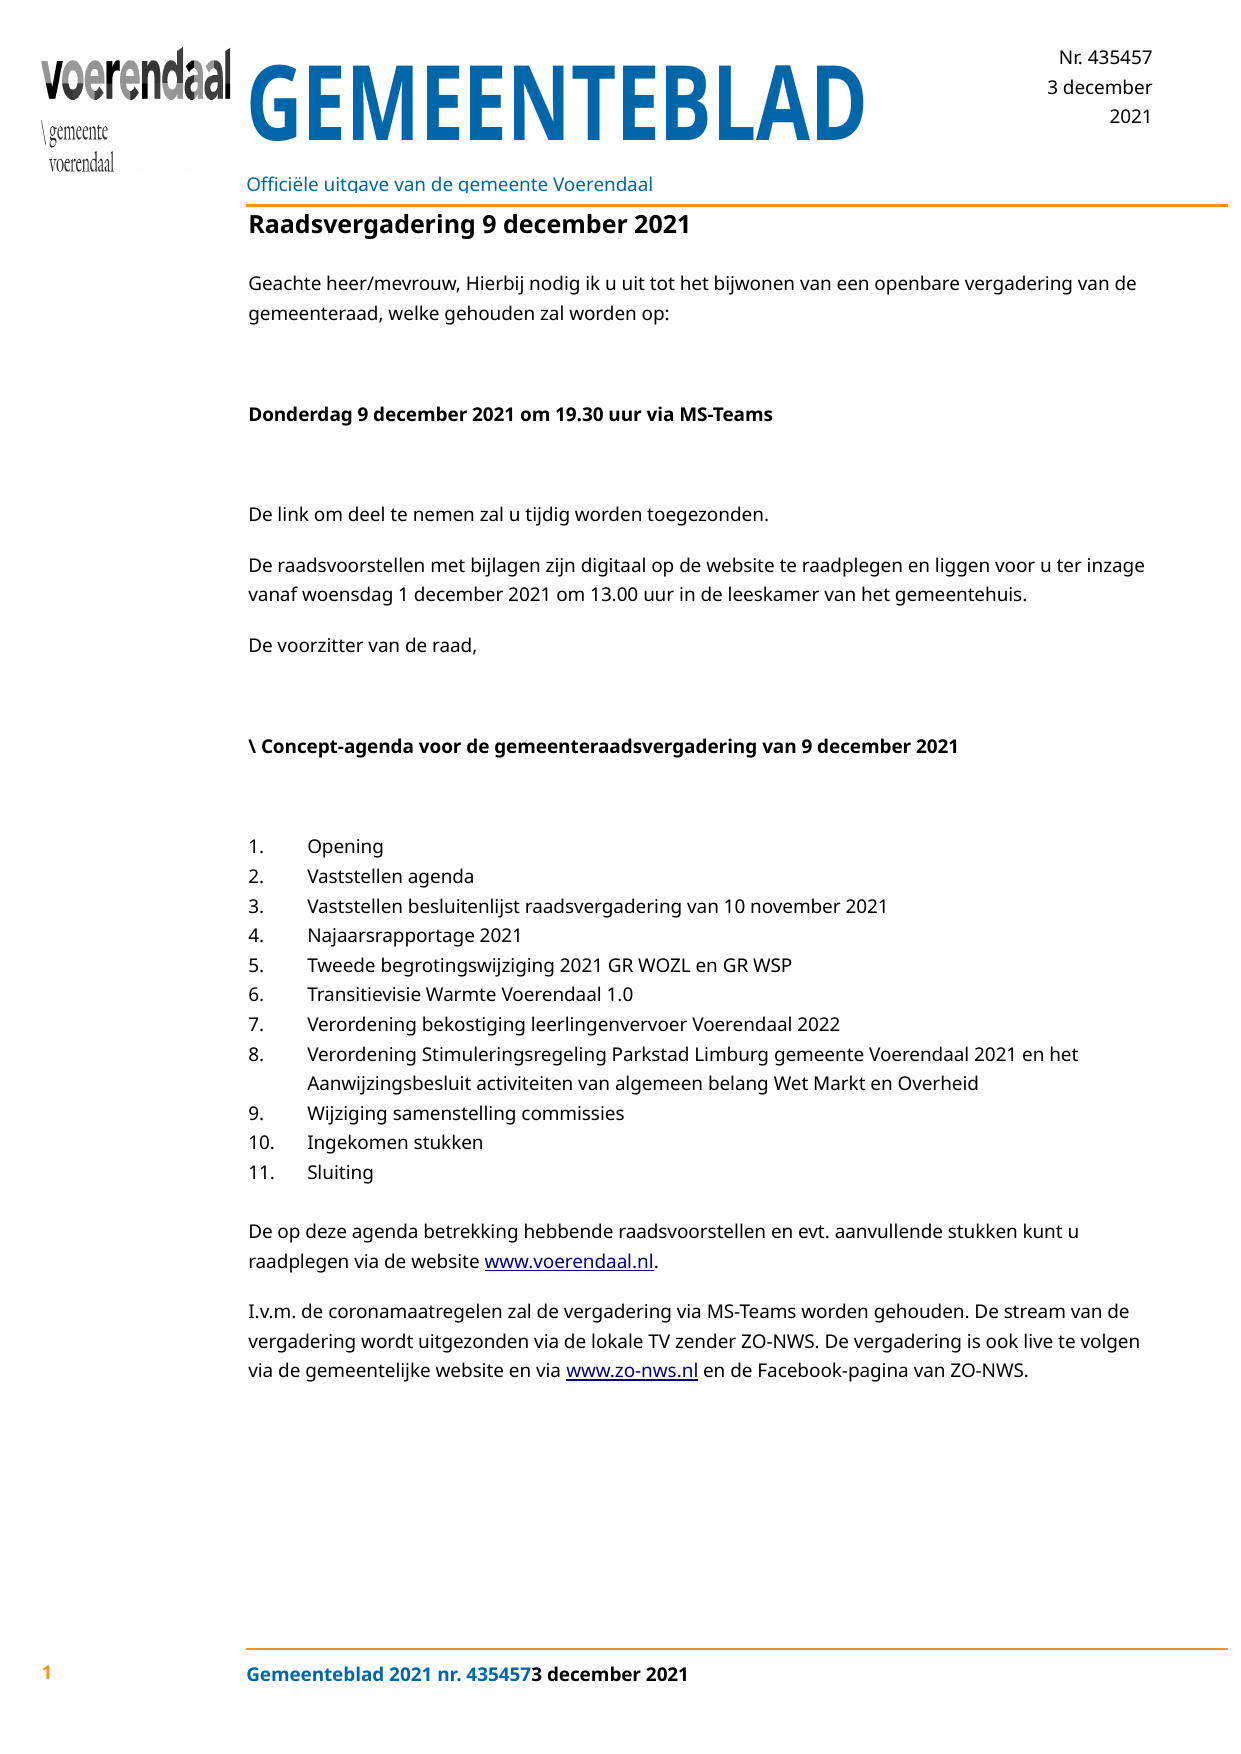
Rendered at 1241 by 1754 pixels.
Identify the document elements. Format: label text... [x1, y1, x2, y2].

text Donderdag 9 december 2021 om 19.30 uur via MS-Teams [248, 401, 1152, 426]
list Verordening Stimuleringsregeling Parkstad Limburg gemeente Voerendaal 2021 en het Aanwijzingsbesluit activiteiten van algemeen belang Wet Markt en Overheid [248, 1041, 1152, 1096]
list Vaststellen agenda [248, 863, 1152, 889]
list Tweede begrotingswijziging 2021 GR WOZL en GR WSP [248, 952, 1152, 978]
text Geachte heer/mevrouw, Hierbij nodig ik u uit tot het bijwonen van een openbare vergadering van de gemeenteraad, welke gehouden zal worden op: [248, 270, 1152, 326]
list Vaststellen besluitenlijst raadsvergadering van 10 november 2021 [248, 893, 1152, 918]
list Wijziging samenstelling commissies [248, 1100, 1152, 1126]
list Najaarsrapportage 2021 [248, 922, 1152, 948]
list Verordening bekostiging leerlingenvervoer Voerendaal 2022 [248, 1011, 1152, 1037]
text De raadsvoorstellen met bijlagen zijn digitaal op de website te raadplegen en liggen voor u ter inzage vanaf woensdag 1 december 2021 om 13.00 uur in de leeskamer van het gemeentehuis. [248, 552, 1152, 607]
list Ingekomen stukken [248, 1129, 1152, 1155]
text Raadsvergadering 9 december 2021 [248, 207, 1152, 241]
text De op deze agenda betrekking hebbende raadsvoorstellen en evt. aanvullende stukken kunt u raadplegen via de website www.voerendaal.nl. [248, 1218, 1152, 1273]
text \ Concept-agenda voor de gemeenteraadsvergadering van 9 december 2021 [248, 733, 1152, 758]
text De link om deel te nemen zal u tijdig worden toegezonden. [248, 502, 1152, 527]
list Opening [248, 834, 1152, 859]
list Transitievisie Warmte Voerendaal 1.0 [248, 982, 1152, 1007]
text De voorzitter van de raad, [248, 632, 1152, 658]
text I.v.m. de coronamaatregelen zal de vergadering via MS-Teams worden gehouden. De stream van de vergadering wordt uitgezonden via de lokale TV zender ZO-NWS. De vergadering is ook live te volgen via de gemeentelijke website en via www.zo-nws.nl en de Facebook-pagina van ZO-NWS. [248, 1298, 1152, 1383]
list Sluiting [248, 1159, 1152, 1185]
picture [41, 47, 231, 172]
